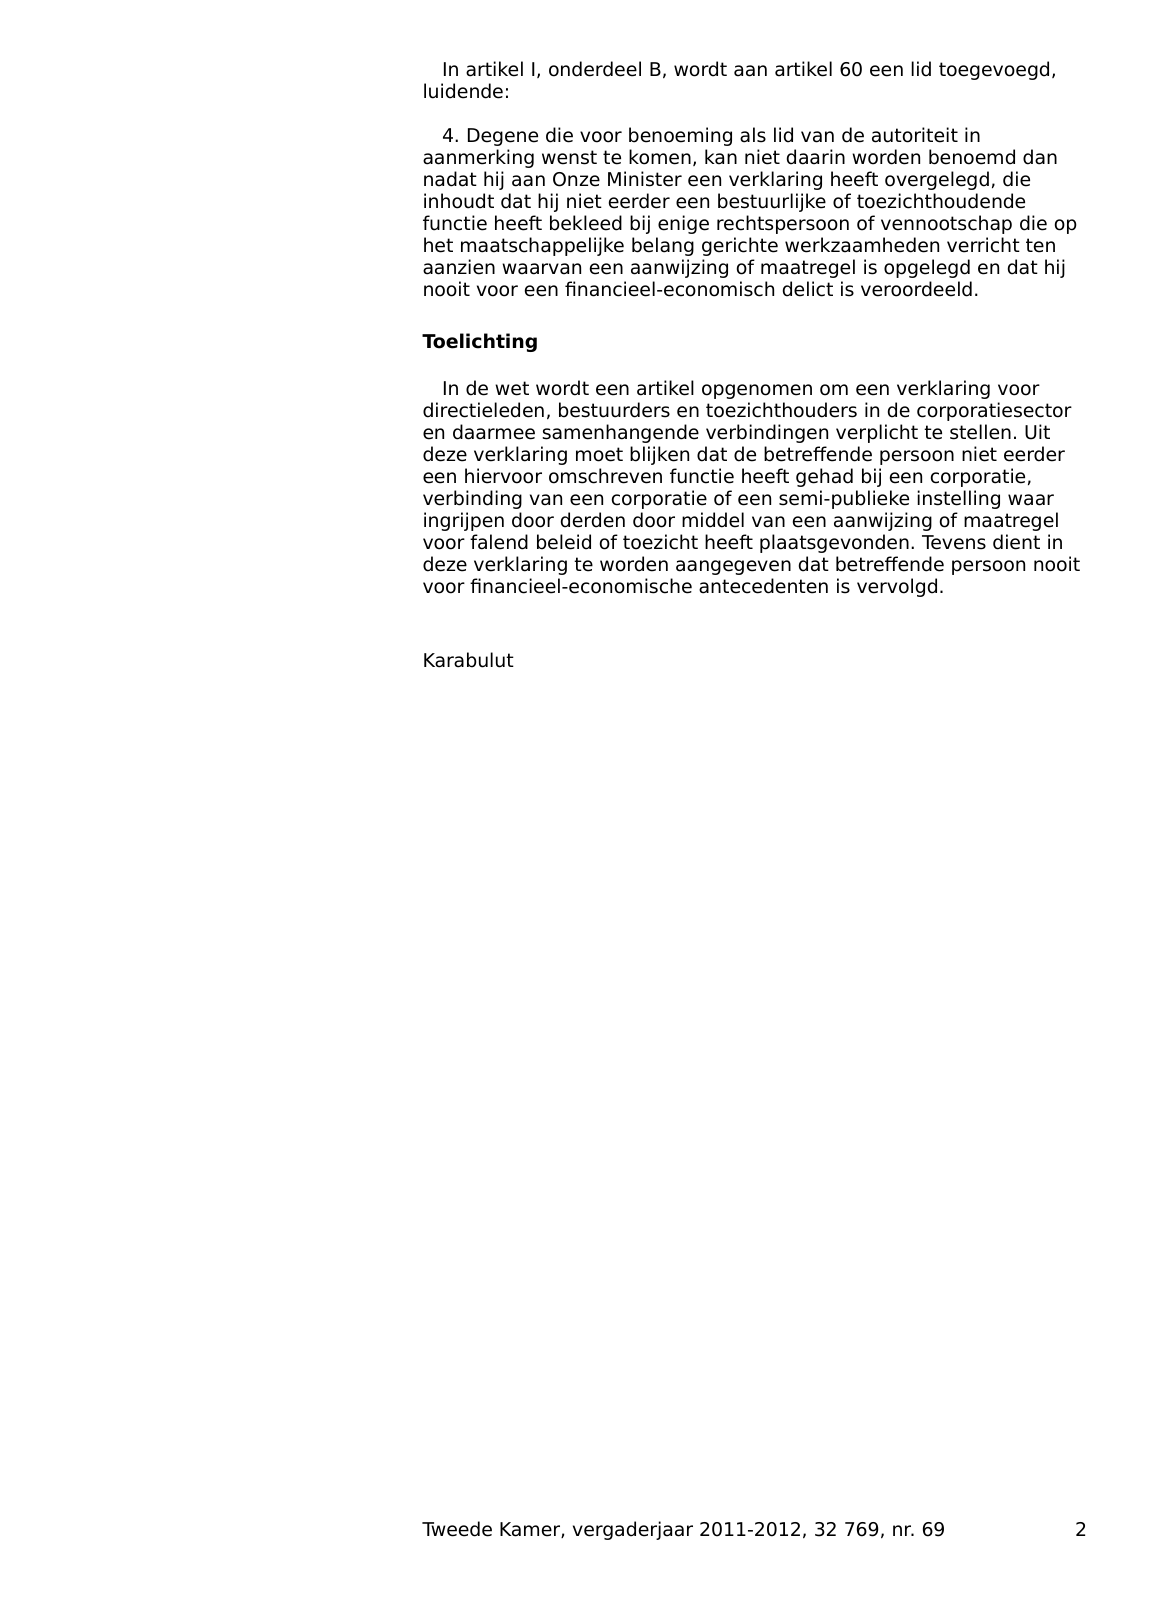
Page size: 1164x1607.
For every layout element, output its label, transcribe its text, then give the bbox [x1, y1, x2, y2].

text 4. Degene die voor benoeming als lid van de autoriteit in aanmerking wenst te komen, kan niet daarin worden benoemd dan nadat hij aan Onze Minister een verklaring heeft overgelegd, die inhoudt dat hij niet eerder een bestuurlijke of toezichthoudende functie heeft bekleed bij enige rechtspersoon of vennootschap die op het maatschappelijke belang gerichte werkzaamheden verricht ten aanzien waarvan een aanwijzing of maatregel is opgelegd en dat hij nooit voor een financieel-economisch delict is veroordeeld. [422, 125, 1087, 301]
text In artikel I, onderdeel B, wordt aan artikel 60 een lid toegevoegd, luidende: [422, 59, 1087, 103]
text In de wet wordt een artikel opgenomen om een verklaring voor directieleden, bestuurders en toezichthouders in de corporatiesector en daarmee samenhangende verbindingen verplicht te stellen. Uit deze verklaring moet blijken dat de betreffende persoon niet eerder een hiervoor omschreven functie heeft gehad bij een corporatie, verbinding van een corporatie of een semi-publieke instelling waar ingrijpen door derden door middel van een aanwijzing of maatregel voor falend beleid of toezicht heeft plaatsgevonden. Tevens dient in deze verklaring te worden aangegeven dat betreffende persoon nooit voor financieel-economische antecedenten is vervolgd. [422, 378, 1087, 598]
subtitle Toelichting [422, 331, 1087, 353]
text Karabulut [422, 628, 1087, 672]
